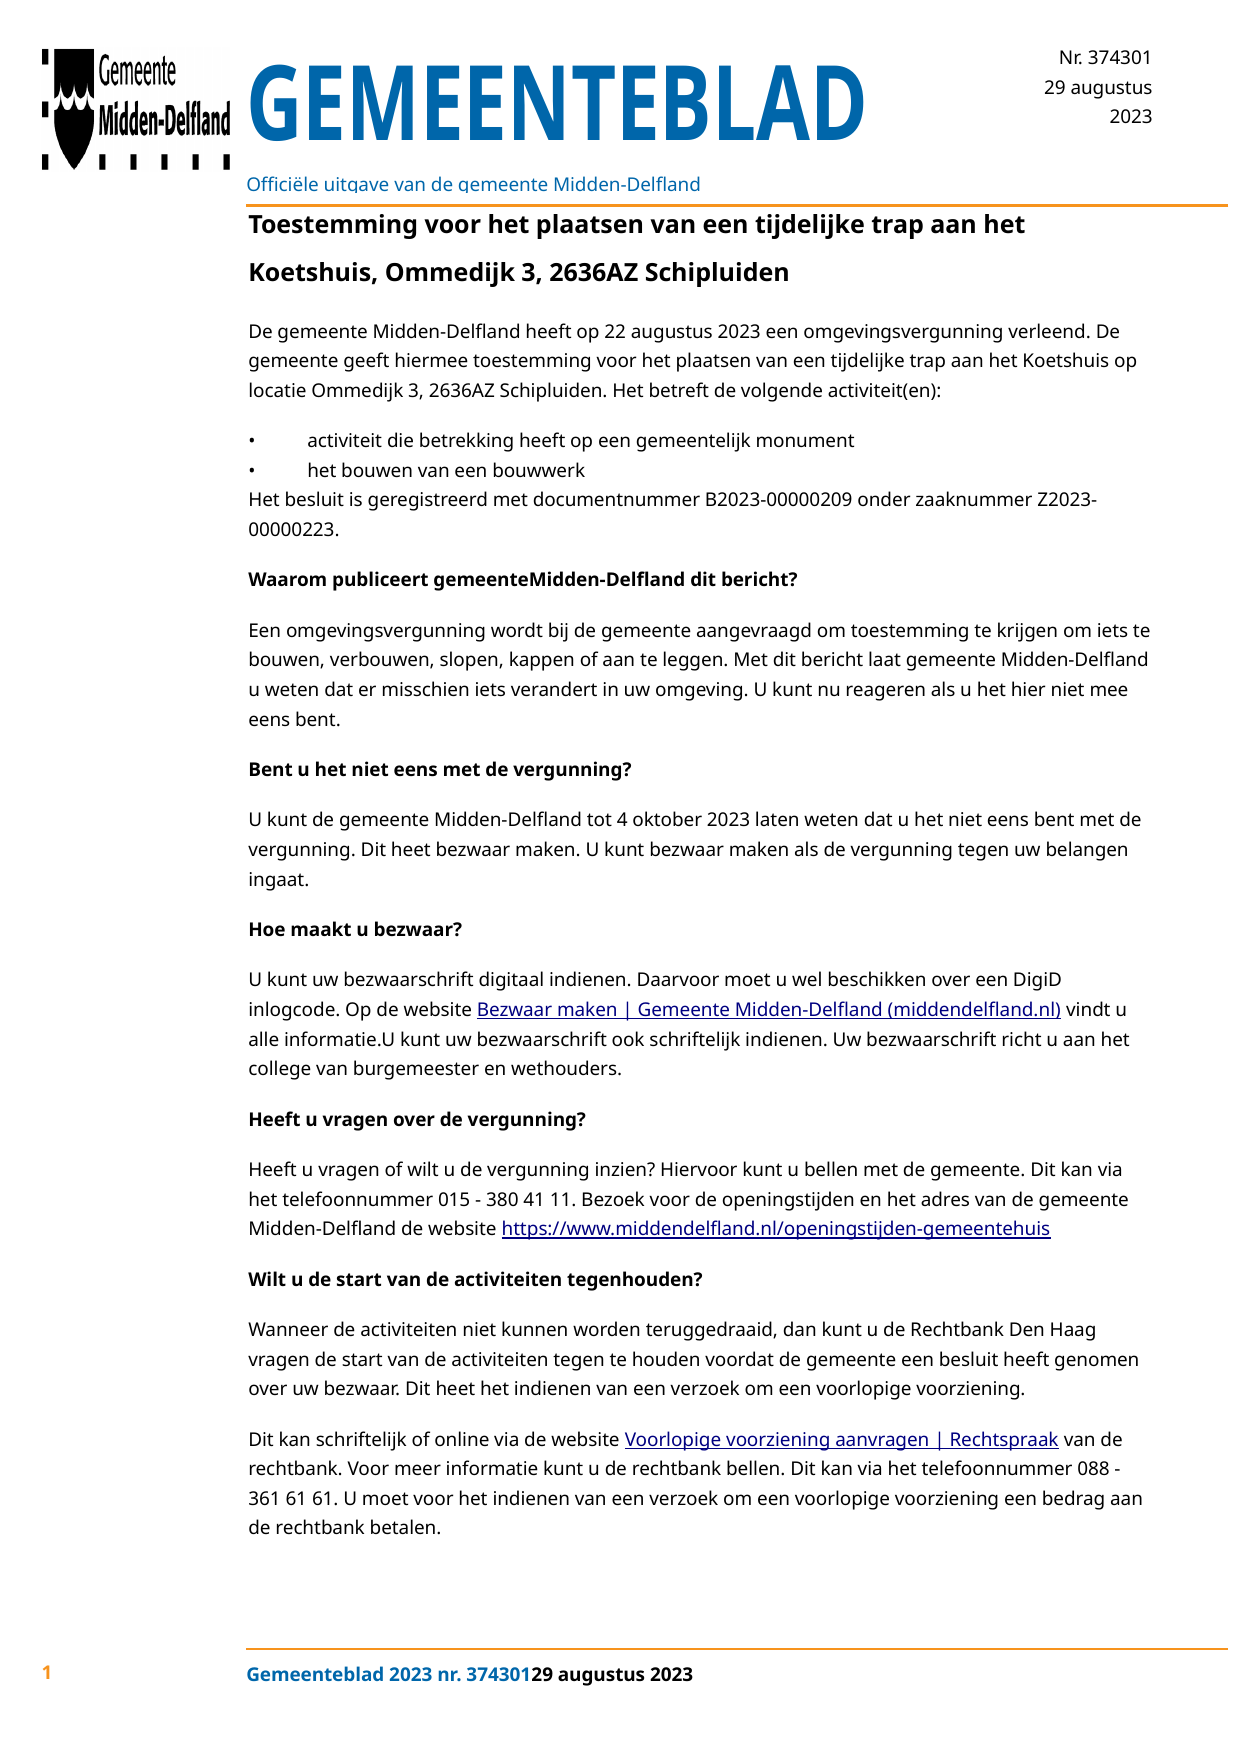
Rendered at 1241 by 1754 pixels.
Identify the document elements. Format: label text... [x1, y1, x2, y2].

text U kunt uw bezwaarschrift digitaal indienen. Daarvoor moet u wel beschikken over een DigiD inlogcode. Op de website Bezwaar maken | Gemeente Midden-Delfland (middendelfland.nl) vindt u alle informatie.U kunt uw bezwaarschrift ook schriftelijk indienen. Uw bezwaarschrift richt u aan het college van burgemeester en wethouders. [248, 967, 1152, 1081]
text Hoe maakt u bezwaar? [248, 916, 1152, 942]
text Bent u het niet eens met de vergunning? [248, 756, 1152, 782]
text Het besluit is geregistreerd met documentnummer B2023-00000209 onder zaaknummer Z2023-00000223. [248, 487, 1152, 542]
text Waarom publiceert gemeenteMidden-Delfland dit bericht? [248, 567, 1152, 592]
text Wanneer de activiteiten niet kunnen worden teruggedraaid, dan kunt u de Rechtbank Den Haag vragen de start van de activiteiten tegen te houden voordat de gemeente een besluit heeft genomen over uw bezwaar. Dit heet het indienen van een verzoek om een voorlopige voorziening. [248, 1316, 1152, 1401]
text U kunt de gemeente Midden-Delfland tot 4 oktober 2023 laten weten dat u het niet eens bent met de vergunning. Dit heet bezwaar maken. U kunt bezwaar maken als de vergunning tegen uw belangen ingaat. [248, 807, 1152, 892]
picture [41, 47, 231, 172]
text Dit kan schriftelijk of online via de website Voorlopige voorziening aanvragen | Rechtspraak van de rechtbank. Voor meer informatie kunt u de rechtbank bellen. Dit kan via het telefoonnummer 088 - 361 61 61. U moet voor het indienen van een verzoek om een voorlopige voorziening een bedrag aan de rechtbank betalen. [248, 1426, 1152, 1540]
text De gemeente Midden-Delfland heeft op 22 augustus 2023 een omgevingsvergunning verleend. De gemeente geeft hiermee toestemming voor het plaatsen van een tijdelijke trap aan het Koetshuis op locatie Ommedijk 3, 2636AZ Schipluiden. Het betreft de volgende activiteit(en): [248, 318, 1152, 403]
text Toestemming voor het plaatsen van een tijdelijke trap aan het Koetshuis, Ommedijk 3, 2636AZ Schipluiden [248, 207, 1152, 288]
text Een omgevingsvergunning wordt bij de gemeente aangevraagd om toestemming te krijgen om iets te bouwen, verbouwen, slopen, kappen of aan te leggen. Met dit bericht laat gemeente Midden-Delfland u weten dat er misschien iets verandert in uw omgeving. U kunt nu reageren als u het hier niet mee eens bent. [248, 617, 1152, 732]
text Heeft u vragen of wilt u de vergunning inzien? Hiervoor kunt u bellen met de gemeente. Dit kan via het telefoonnummer 015 - 380 41 11. Bezoek voor de openingstijden en het adres van de gemeente Midden-Delfland de website https://www.middendelfland.nl/openingstijden-gemeentehuis [248, 1156, 1152, 1241]
list activiteit die betrekking heeft op een gemeentelijk monument [248, 427, 1152, 453]
list het bouwen van een bouwwerk [248, 457, 1152, 483]
text Heeft u vragen over de vergunning? [248, 1106, 1152, 1132]
text Wilt u de start van de activiteiten tegenhouden? [248, 1266, 1152, 1292]
